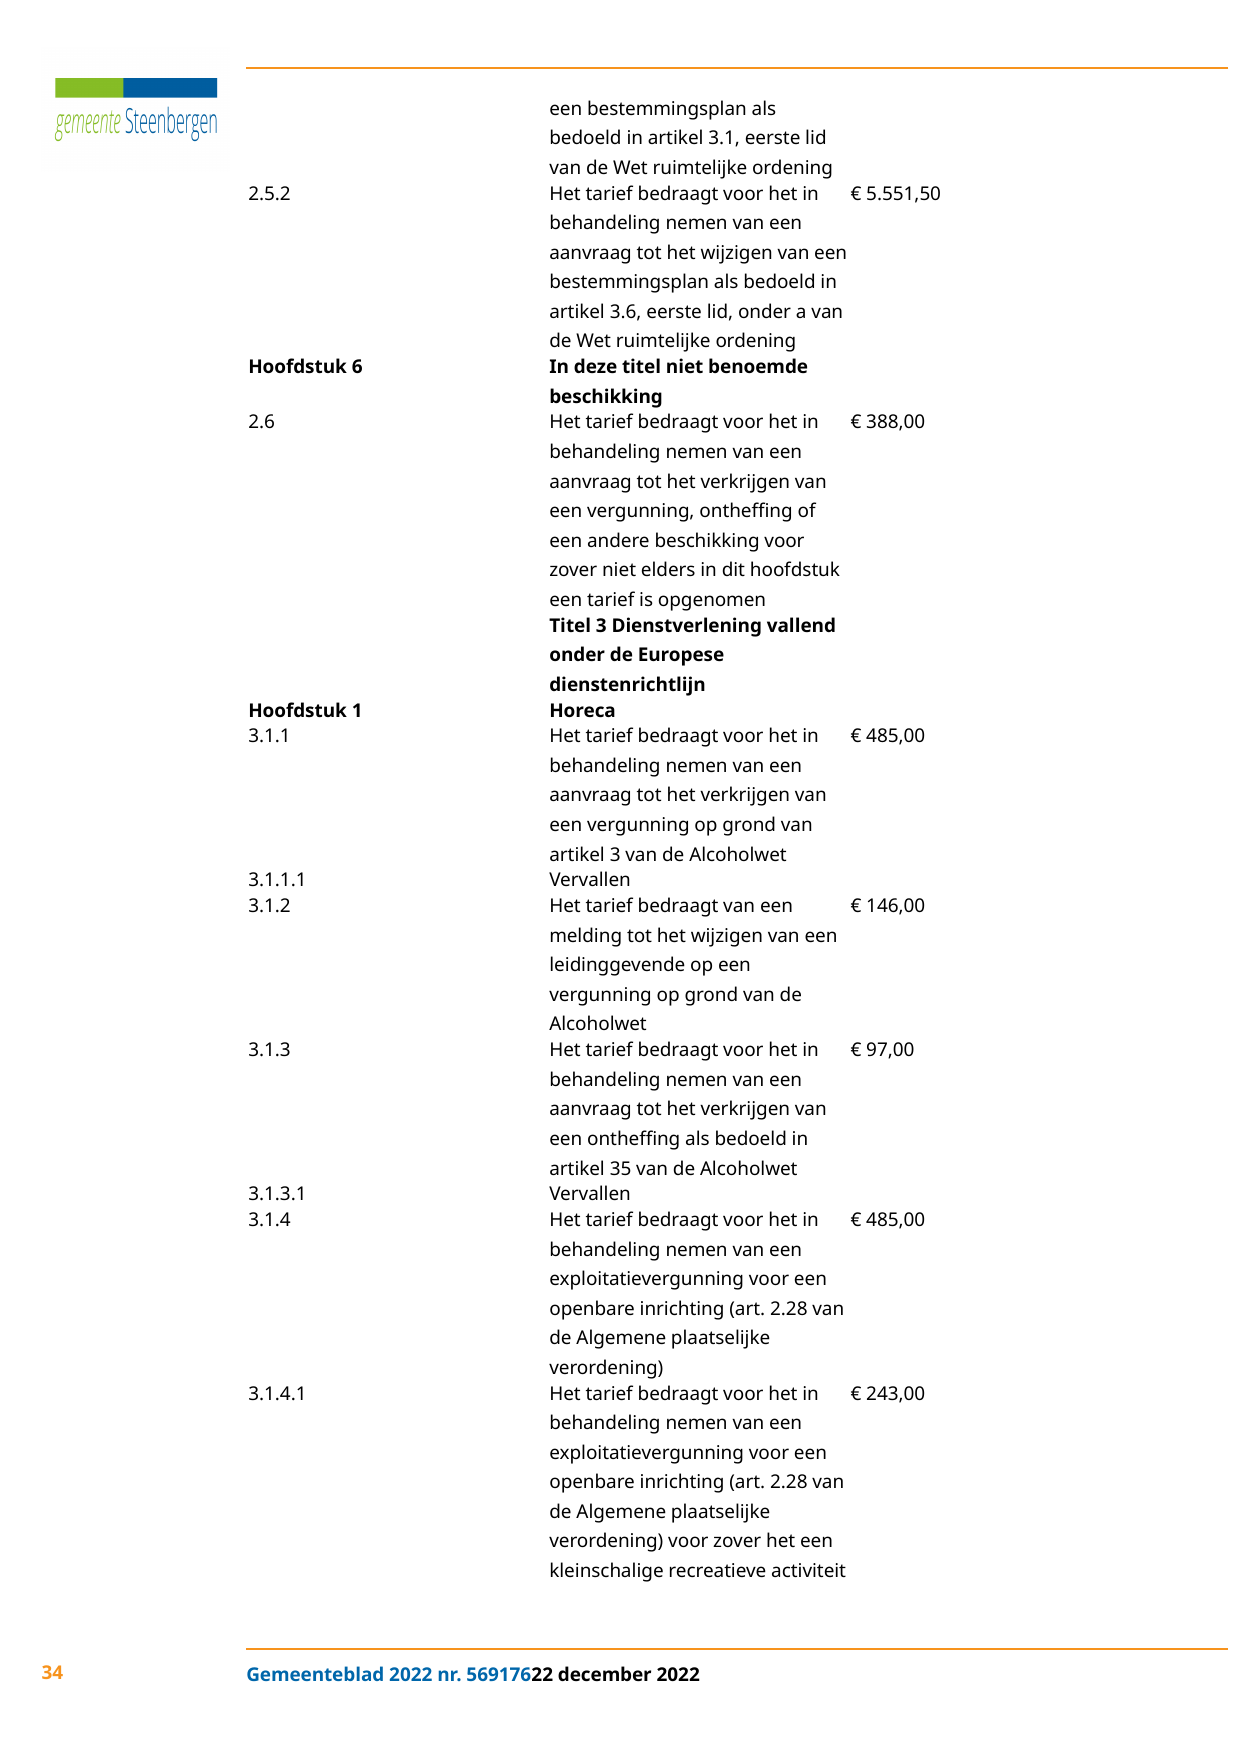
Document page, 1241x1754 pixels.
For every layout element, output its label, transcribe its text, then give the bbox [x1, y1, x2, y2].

table_cell een bestemmingsplan als bedoeld in artikel 3.1, eerste lid van de Wet ruimtelijke ordening [549, 95, 850, 180]
table_cell 3.1.2 [248, 892, 549, 1036]
table_cell Het tarief bedraagt voor het in behandeling nemen van een aanvraag tot het verkrijgen van een vergunning op grond van artikel 3 van de Alcoholwet [549, 723, 850, 867]
table_cell € 485,00 [850, 723, 1152, 867]
table_cell Titel 3 Dienstverlening vallend onder de Europese dienstenrichtlijn [549, 612, 850, 697]
table_cell 2.5.2 [248, 180, 549, 353]
table_cell In deze titel niet benoemde beschikking [549, 353, 850, 409]
table_cell Het tarief bedraagt van een melding tot het wijzigen van een leidinggevende op een vergunning op grond van de Alcoholwet [549, 892, 850, 1036]
table_cell 2.6 [248, 409, 549, 612]
table_cell 3.1.1.1 [248, 867, 549, 892]
table_cell 3.1.3.1 [248, 1180, 549, 1206]
table_cell 3.1.1 [248, 723, 549, 867]
table_cell 3.1.4 [248, 1206, 549, 1380]
table_cell € 485,00 [850, 1206, 1152, 1380]
table_cell [850, 867, 1152, 892]
table_cell [850, 353, 1152, 409]
table_cell € 97,00 [850, 1036, 1152, 1180]
table_cell [248, 612, 549, 697]
table_cell Vervallen [549, 1180, 850, 1206]
table_cell Het tarief bedraagt voor het in behandeling nemen van een aanvraag tot het wijzigen van een bestemmingsplan als bedoeld in artikel 3.6, eerste lid, onder a van de Wet ruimtelijke ordening [549, 180, 850, 353]
table_cell Het tarief bedraagt voor het in behandeling nemen van een aanvraag tot het verkrijgen van een vergunning, ontheffing of een andere beschikking voor zover niet elders in dit hoofdstuk een tarief is opgenomen [549, 409, 850, 612]
table_cell [850, 95, 1152, 180]
table_cell Horeca [549, 697, 850, 722]
table_cell Hoofdstuk 1 [248, 697, 549, 722]
table_cell € 146,00 [850, 892, 1152, 1036]
picture [41, 47, 231, 172]
table_cell [850, 697, 1152, 722]
table_cell € 243,00 [850, 1380, 1152, 1583]
table_cell 3.1.4.1 [248, 1380, 549, 1583]
table_cell Het tarief bedraagt voor het in behandeling nemen van een exploitatievergunning voor een openbare inrichting (art. 2.28 van de Algemene plaatselijke verordening) [549, 1206, 850, 1380]
table_cell 3.1.3 [248, 1036, 549, 1180]
table_cell [850, 612, 1152, 697]
table_cell Hoofdstuk 6 [248, 353, 549, 409]
table_cell Vervallen [549, 867, 850, 892]
table_cell Het tarief bedraagt voor het in behandeling nemen van een exploitatievergunning voor een openbare inrichting (art. 2.28 van de Algemene plaatselijke verordening) voor zover het een kleinschalige recreatieve activiteit [549, 1380, 850, 1583]
table_cell € 5.551,50 [850, 180, 1152, 353]
table_cell [248, 95, 549, 180]
table_cell € 388,00 [850, 409, 1152, 612]
table_cell [850, 1180, 1152, 1206]
table_cell Het tarief bedraagt voor het in behandeling nemen van een aanvraag tot het verkrijgen van een ontheffing als bedoeld in artikel 35 van de Alcoholwet [549, 1036, 850, 1180]
